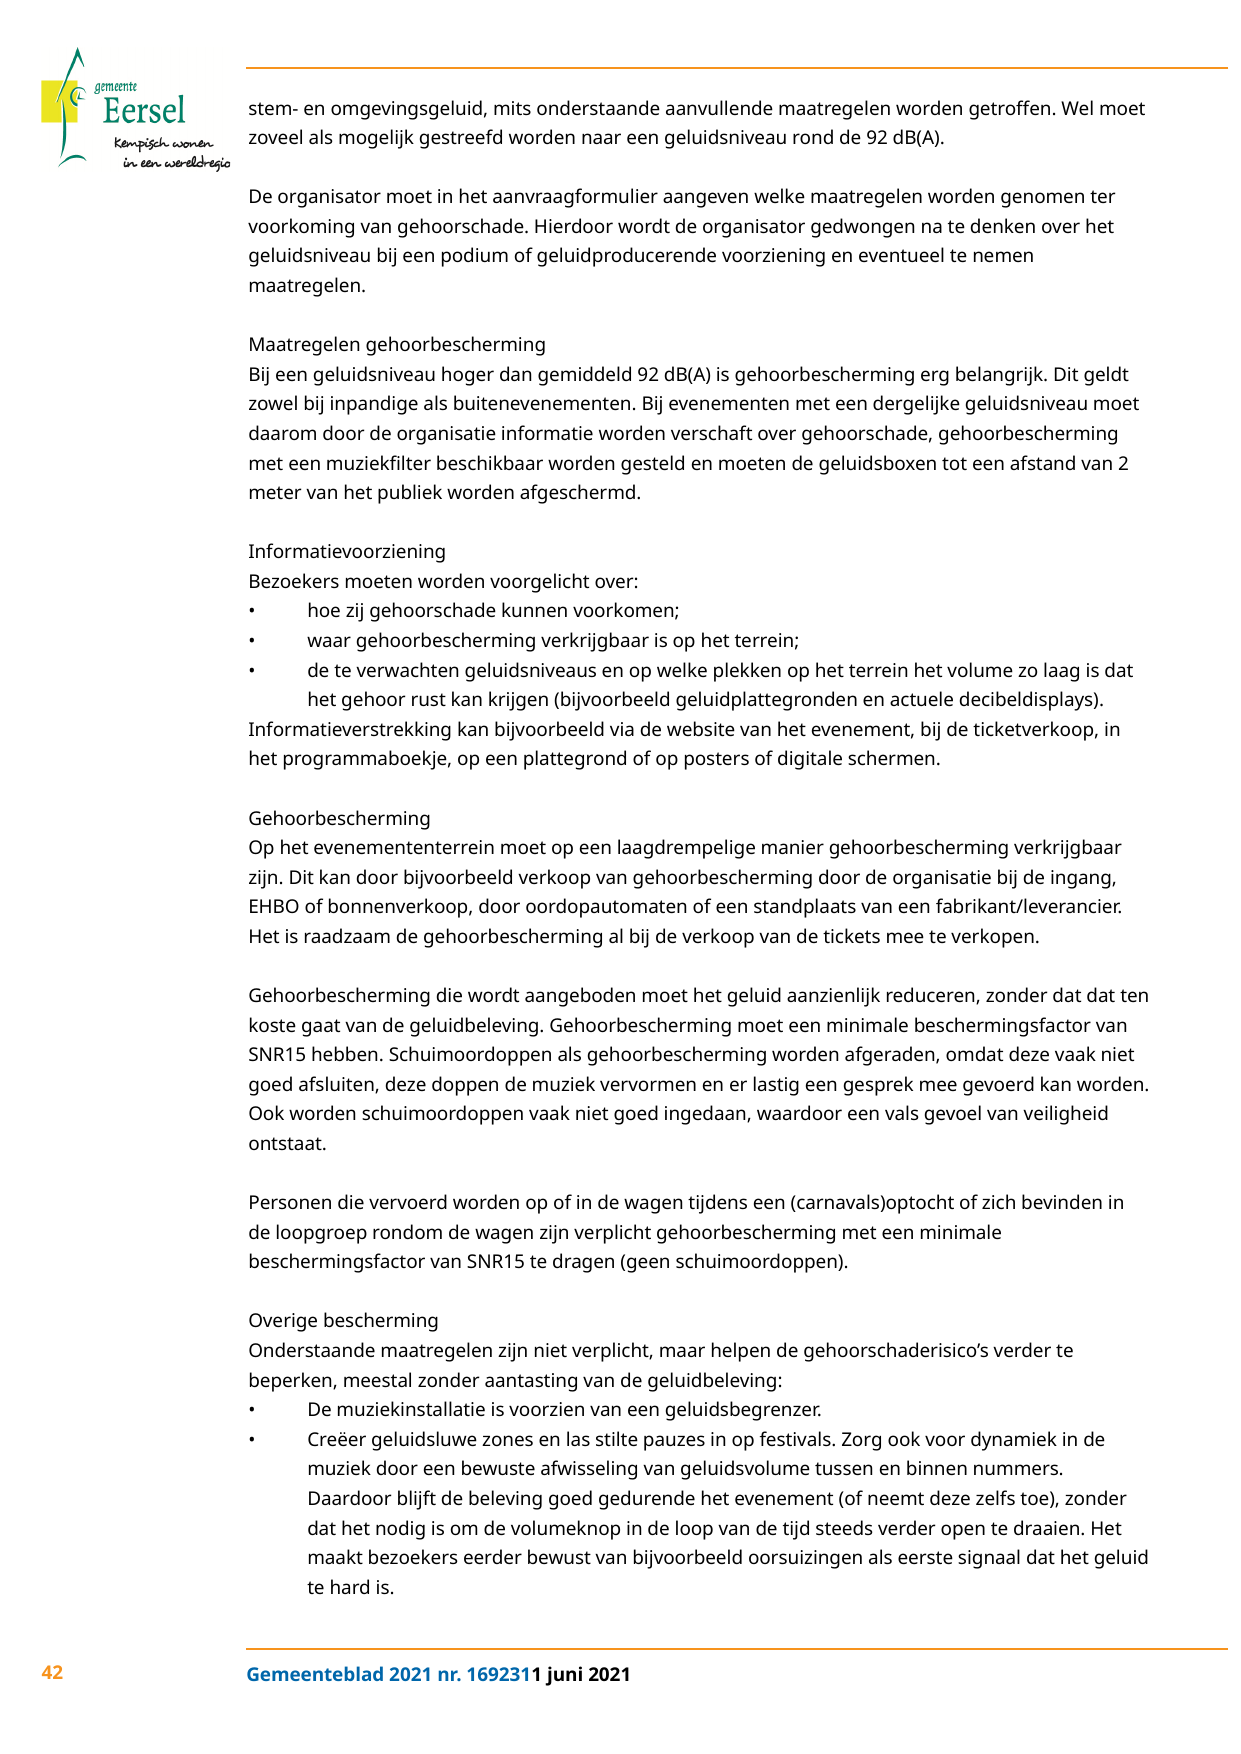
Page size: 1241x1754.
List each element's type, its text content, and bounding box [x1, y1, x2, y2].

list de te verwachten geluidsniveaus en op welke plekken op het terrein het volume zo laag is dat het gehoor rust kan krijgen (bijvoorbeeld geluidplattegronden en actuele decibeldisplays). [248, 657, 1152, 712]
text Op het evenemententerrein moet op een laagdrempelige manier gehoorbescherming verkrijgbaar zijn. Dit kan door bijvoorbeeld verkoop van gehoorbescherming door de organisatie bij de ingang, EHBO of bonnenverkoop, door oordopautomaten of een standplaats van een fabrikant/leverancier. Het is raadzaam de gehoorbescherming al bij de verkoop van de tickets mee te verkopen. [248, 834, 1152, 949]
text Personen die vervoerd worden op of in de wagen tijdens een (carnavals)optocht of zich bevinden in de loopgroep rondom de wagen zijn verplicht gehoorbescherming met een minimale beschermingsfactor van SNR15 te dragen (geen schuimoordoppen). [248, 1189, 1152, 1274]
text Onderstaande maatregelen zijn niet verplicht, maar helpen de gehoorschaderisico’s verder te beperken, meestal zonder aantasting van de geluidbeleving: [248, 1337, 1152, 1393]
text Gehoorbescherming [248, 805, 1152, 831]
list hoe zij gehoorschade kunnen voorkomen; [248, 598, 1152, 623]
text Overige bescherming [248, 1308, 1152, 1333]
list De muziekinstallatie is voorzien van een geluidsbegrenzer. [248, 1396, 1152, 1422]
text Informatieverstrekking kan bijvoorbeeld via de website van het evenement, bij de ticketverkoop, in het programmaboekje, op een plattegrond of op posters of digitale schermen. [248, 716, 1152, 771]
text Gehoorbescherming die wordt aangeboden moet het geluid aanzienlijk reduceren, zonder dat dat ten koste gaat van de geluidbeleving. Gehoorbescherming moet een minimale beschermingsfactor van SNR15 hebben. Schuimoordoppen als gehoorbescherming worden afgeraden, omdat deze vaak niet goed afsluiten, deze doppen de muziek vervormen en er lastig een gesprek mee gevoerd kan worden. Ook worden schuimoordoppen vaak niet goed ingedaan, waardoor een vals gevoel van veiligheid ontstaat. [248, 982, 1152, 1156]
picture [41, 47, 231, 172]
text Bezoekers moeten worden voorgelicht over: [248, 568, 1152, 594]
text stem- en omgevingsgeluid, mits onderstaande aanvullende maatregelen worden getroffen. Wel moet zoveel als mogelijk gestreefd worden naar een geluidsniveau rond de 92 dB(A). [248, 95, 1152, 150]
text De organisator moet in het aanvraagformulier aangeven welke maatregelen worden genomen ter voorkoming van gehoorschade. Hierdoor wordt de organisator gedwongen na te denken over het geluidsniveau bij een podium of geluidproducerende voorziening en eventueel te nemen maatregelen. [248, 183, 1152, 298]
text Maatregelen gehoorbescherming [248, 331, 1152, 357]
text Informatievoorziening [248, 538, 1152, 564]
text Bij een geluidsniveau hoger dan gemiddeld 92 dB(A) is gehoorbescherming erg belangrijk. Dit geldt zowel bij inpandige als buitenevenementen. Bij evenementen met een dergelijke geluidsniveau moet daarom door de organisatie informatie worden verschaft over gehoorschade, gehoorbescherming met een muziekfilter beschikbaar worden gesteld en moeten de geluidsboxen tot een afstand van 2 meter van het publiek worden afgeschermd. [248, 361, 1152, 505]
list Creëer geluidsluwe zones en las stilte pauzes in op festivals. Zorg ook voor dynamiek in de muziek door een bewuste afwisseling van geluidsvolume tussen en binnen nummers. Daardoor blijft de beleving goed gedurende het evenement (of neemt deze zelfs toe), zonder dat het nodig is om de volumeknop in de loop van de tijd steeds verder open te draaien. Het maakt bezoekers eerder bewust van bijvoorbeeld oorsuizingen als eerste signaal dat het geluid te hard is. [248, 1426, 1152, 1600]
list waar gehoorbescherming verkrijgbaar is op het terrein; [248, 627, 1152, 653]
